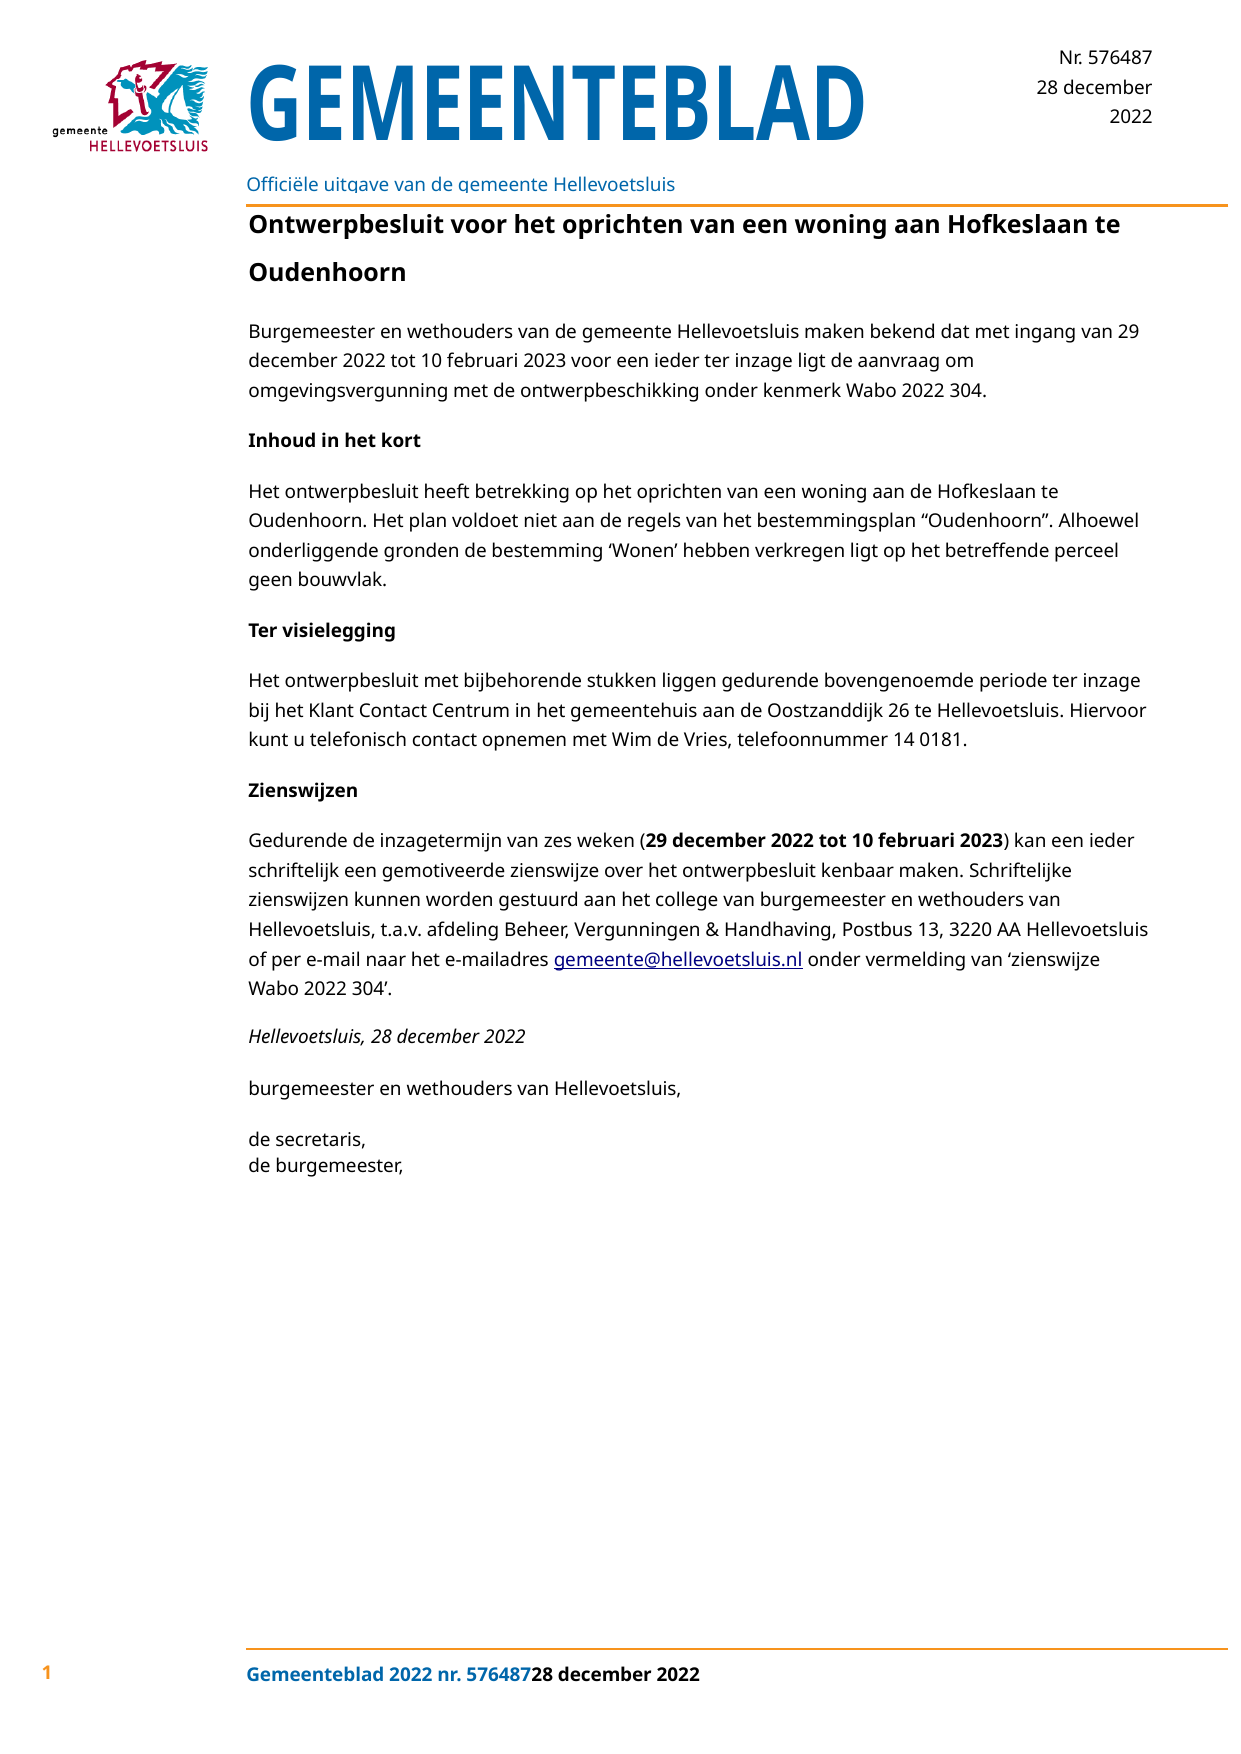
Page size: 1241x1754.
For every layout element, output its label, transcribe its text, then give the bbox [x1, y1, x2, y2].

text de secretaris, [248, 1126, 1152, 1152]
text de burgemeester, [248, 1152, 1152, 1178]
text Inhoud in het kort [248, 427, 1152, 453]
picture [41, 47, 231, 172]
text Het ontwerpbesluit met bijbehorende stukken liggen gedurende bovengenoemde periode ter inzage bij het Klant Contact Centrum in het gemeentehuis aan de Oostzanddijk 26 te Hellevoetsluis. Hiervoor kunt u telefonisch contact opnemen met Wim de Vries, telefoonnummer 14 0181. [248, 667, 1152, 752]
text Ontwerpbesluit voor het oprichten van een woning aan Hofkeslaan te Oudenhoorn [248, 207, 1152, 288]
text Zienswijzen [248, 777, 1152, 803]
text Ter visielegging [248, 617, 1152, 643]
text Burgemeester en wethouders van de gemeente Hellevoetsluis maken bekend dat met ingang van 29 december 2022 tot 10 februari 2023 voor een ieder ter inzage ligt de aanvraag om omgevingsvergunning met de ontwerpbeschikking onder kenmerk Wabo 2022 304. [248, 318, 1152, 403]
text Hellevoetsluis, 28 december 2022 [248, 1023, 1152, 1049]
text Gedurende de inzagetermijn van zes weken (29 december 2022 tot 10 februari 2023) kan een ieder schriftelijk een gemotiveerde zienswijze over het ontwerpbesluit kenbaar maken. Schriftelijke zienswijzen kunnen worden gestuurd aan het college van burgemeester en wethouders van Hellevoetsluis, t.a.v. afdeling Beheer, Vergunningen & Handhaving, Postbus 13, 3220 AA Hellevoetsluis of per e-mail naar het e-mailadres gemeente@hellevoetsluis.nl onder vermelding van ‘zienswijze Wabo 2022 304’. [248, 827, 1152, 1001]
text Het ontwerpbesluit heeft betrekking op het oprichten van een woning aan de Hofkeslaan te Oudenhoorn. Het plan voldoet niet aan de regels van het bestemmingsplan “Oudenhoorn”. Alhoewel onderliggende gronden de bestemming ‘Wonen’ hebben verkregen ligt op het betreffende perceel geen bouwvlak. [248, 478, 1152, 592]
text burgemeester en wethouders van Hellevoetsluis, [248, 1075, 1152, 1100]
